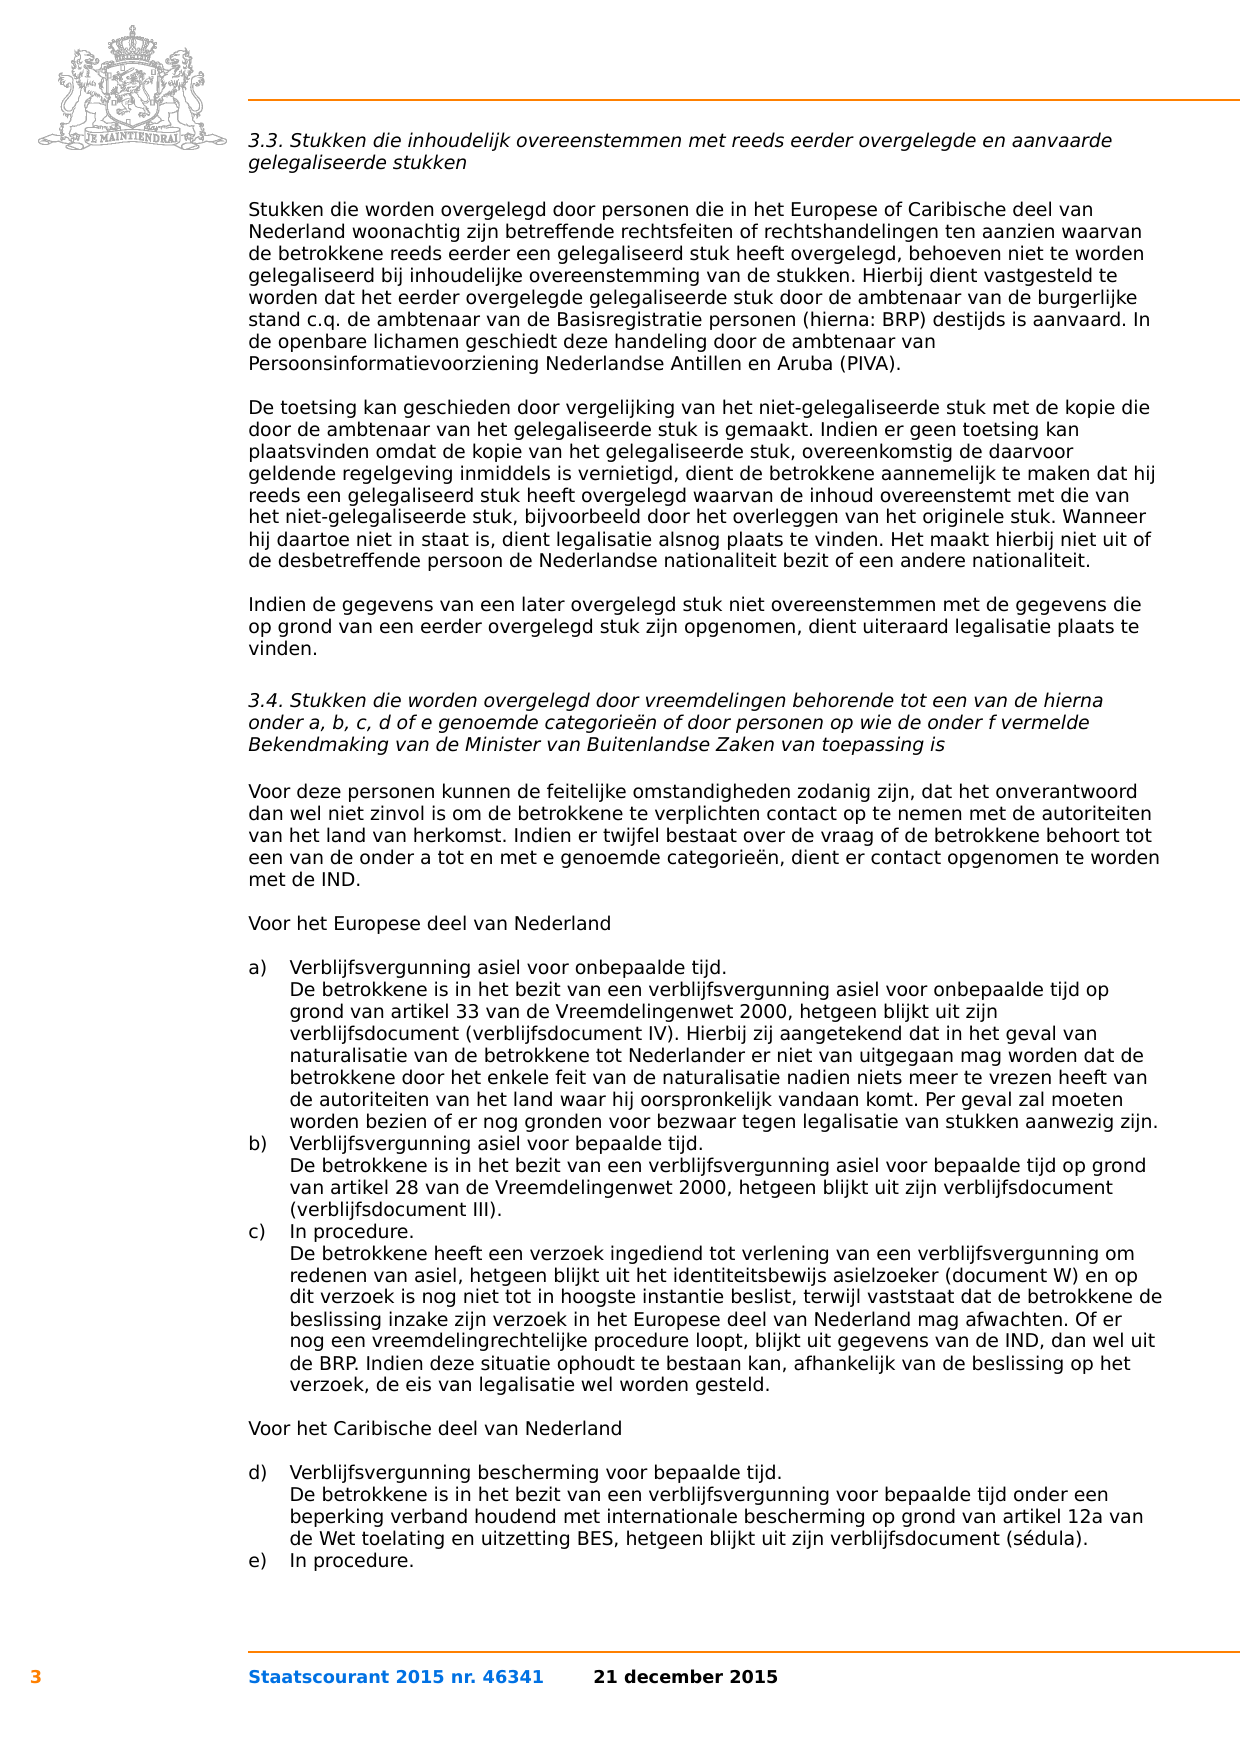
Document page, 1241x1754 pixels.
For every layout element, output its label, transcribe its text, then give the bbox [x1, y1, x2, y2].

text d) Verblijfsvergunning bescherming voor bepaalde tijd. [248, 1462, 1163, 1484]
subtitle 3.3. Stukken die inhoudelijk overeenstemmen met reeds eerder overgelegde en aanvaarde gelegaliseerde stukken [248, 130, 1163, 174]
picture [38, 25, 227, 150]
subtitle 3.4. Stukken die worden overgelegd door vreemdelingen behorende tot een van de hierna onder a, b, c, d of e genoemde categorieën of door personen op wie de onder f vermelde Bekendmaking van de Minister van Buitenlandse Zaken van toepassing is [248, 690, 1163, 756]
text De betrokkene is in het bezit van een verblijfsvergunning voor bepaalde tijd onder een beperking verband houdend met internationale bescherming op grond van artikel 12a van de Wet toelating en uitzetting BES, hetgeen blijkt uit zijn verblijfsdocument (sédula). [289, 1484, 1163, 1550]
text a) Verblijfsvergunning asiel voor onbepaalde tijd. [248, 957, 1163, 979]
text e) In procedure. [248, 1550, 1163, 1572]
text Voor het Caribische deel van Nederland [248, 1418, 1163, 1440]
text Indien de gegevens van een later overgelegd stuk niet overeenstemmen met de gegevens die op grond van een eerder overgelegd stuk zijn opgenomen, dient uiteraard legalisatie plaats te vinden. [248, 594, 1163, 660]
text De betrokkene is in het bezit van een verblijfsvergunning asiel voor bepaalde tijd op grond van artikel 28 van de Vreemdelingenwet 2000, hetgeen blijkt uit zijn verblijfsdocument (verblijfsdocument III). [289, 1154, 1163, 1221]
text b) Verblijfsvergunning asiel voor bepaalde tijd. [248, 1133, 1163, 1154]
text De toetsing kan geschieden door vergelijking van het niet-gelegaliseerde stuk met de kopie die door de ambtenaar van het gelegaliseerde stuk is gemaakt. Indien er geen toetsing kan plaatsvinden omdat de kopie van het gelegaliseerde stuk, overeenkomstig de daarvoor geldende regelgeving inmiddels is vernietigd, dient de betrokkene aannemelijk te maken dat hij reeds een gelegaliseerd stuk heeft overgelegd waarvan de inhoud overeenstemt met die van het niet-gelegaliseerde stuk, bijvoorbeeld door het overleggen van het originele stuk. Wanneer hij daartoe niet in staat is, dient legalisatie alsnog plaats te vinden. Het maakt hierbij niet uit of de desbetreffende persoon de Nederlandse nationaliteit bezit of een andere nationaliteit. [248, 397, 1163, 572]
text De betrokkene heeft een verzoek ingediend tot verlening van een verblijfsvergunning om redenen van asiel, hetgeen blijkt uit het identiteitsbewijs asielzoeker (document W) en op dit verzoek is nog niet tot in hoogste instantie beslist, terwijl vaststaat dat de betrokkene de beslissing inzake zijn verzoek in het Europese deel van Nederland mag afwachten. Of er nog een vreemdelingrechtelijke procedure loopt, blijkt uit gegevens van de IND, dan wel uit de BRP. Indien deze situatie ophoudt te bestaan kan, afhankelijk van de beslissing op het verzoek, de eis van legalisatie wel worden gesteld. [289, 1242, 1163, 1396]
text Voor deze personen kunnen de feitelijke omstandigheden zodanig zijn, dat het onverantwoord dan wel niet zinvol is om de betrokkene te verplichten contact op te nemen met de autoriteiten van het land van herkomst. Indien er twijfel bestaat over de vraag of de betrokkene behoort tot een van de onder a tot en met e genoemde categorieën, dient er contact opgenomen te worden met de IND. [248, 781, 1163, 891]
text c) In procedure. [248, 1221, 1163, 1242]
text De betrokkene is in het bezit van een verblijfsvergunning asiel voor onbepaalde tijd op grond van artikel 33 van de Vreemdelingenwet 2000, hetgeen blijkt uit zijn verblijfsdocument (verblijfsdocument IV). Hierbij zij aangetekend dat in het geval van naturalisatie van de betrokkene tot Nederlander er niet van uitgegaan mag worden dat de betrokkene door het enkele feit van de naturalisatie nadien niets meer te vrezen heeft van de autoriteiten van het land waar hij oorspronkelijk vandaan komt. Per geval zal moeten worden bezien of er nog gronden voor bezwaar tegen legalisatie van stukken aanwezig zijn. [289, 979, 1163, 1133]
text Stukken die worden overgelegd door personen die in het Europese of Caribische deel van Nederland woonachtig zijn betreffende rechtsfeiten of rechtshandelingen ten aanzien waarvan de betrokkene reeds eerder een gelegaliseerd stuk heeft overgelegd, behoeven niet te worden gelegaliseerd bij inhoudelijke overeenstemming van de stukken. Hierbij dient vastgesteld te worden dat het eerder overgelegde gelegaliseerde stuk door de ambtenaar van de burgerlijke stand c.q. de ambtenaar van de Basisregistratie personen (hierna: BRP) destijds is aanvaard. In de openbare lichamen geschiedt deze handeling door de ambtenaar van Persoonsinformatievoorziening Nederlandse Antillen en Aruba (PIVA). [248, 199, 1163, 375]
text Voor het Europese deel van Nederland [248, 913, 1163, 935]
